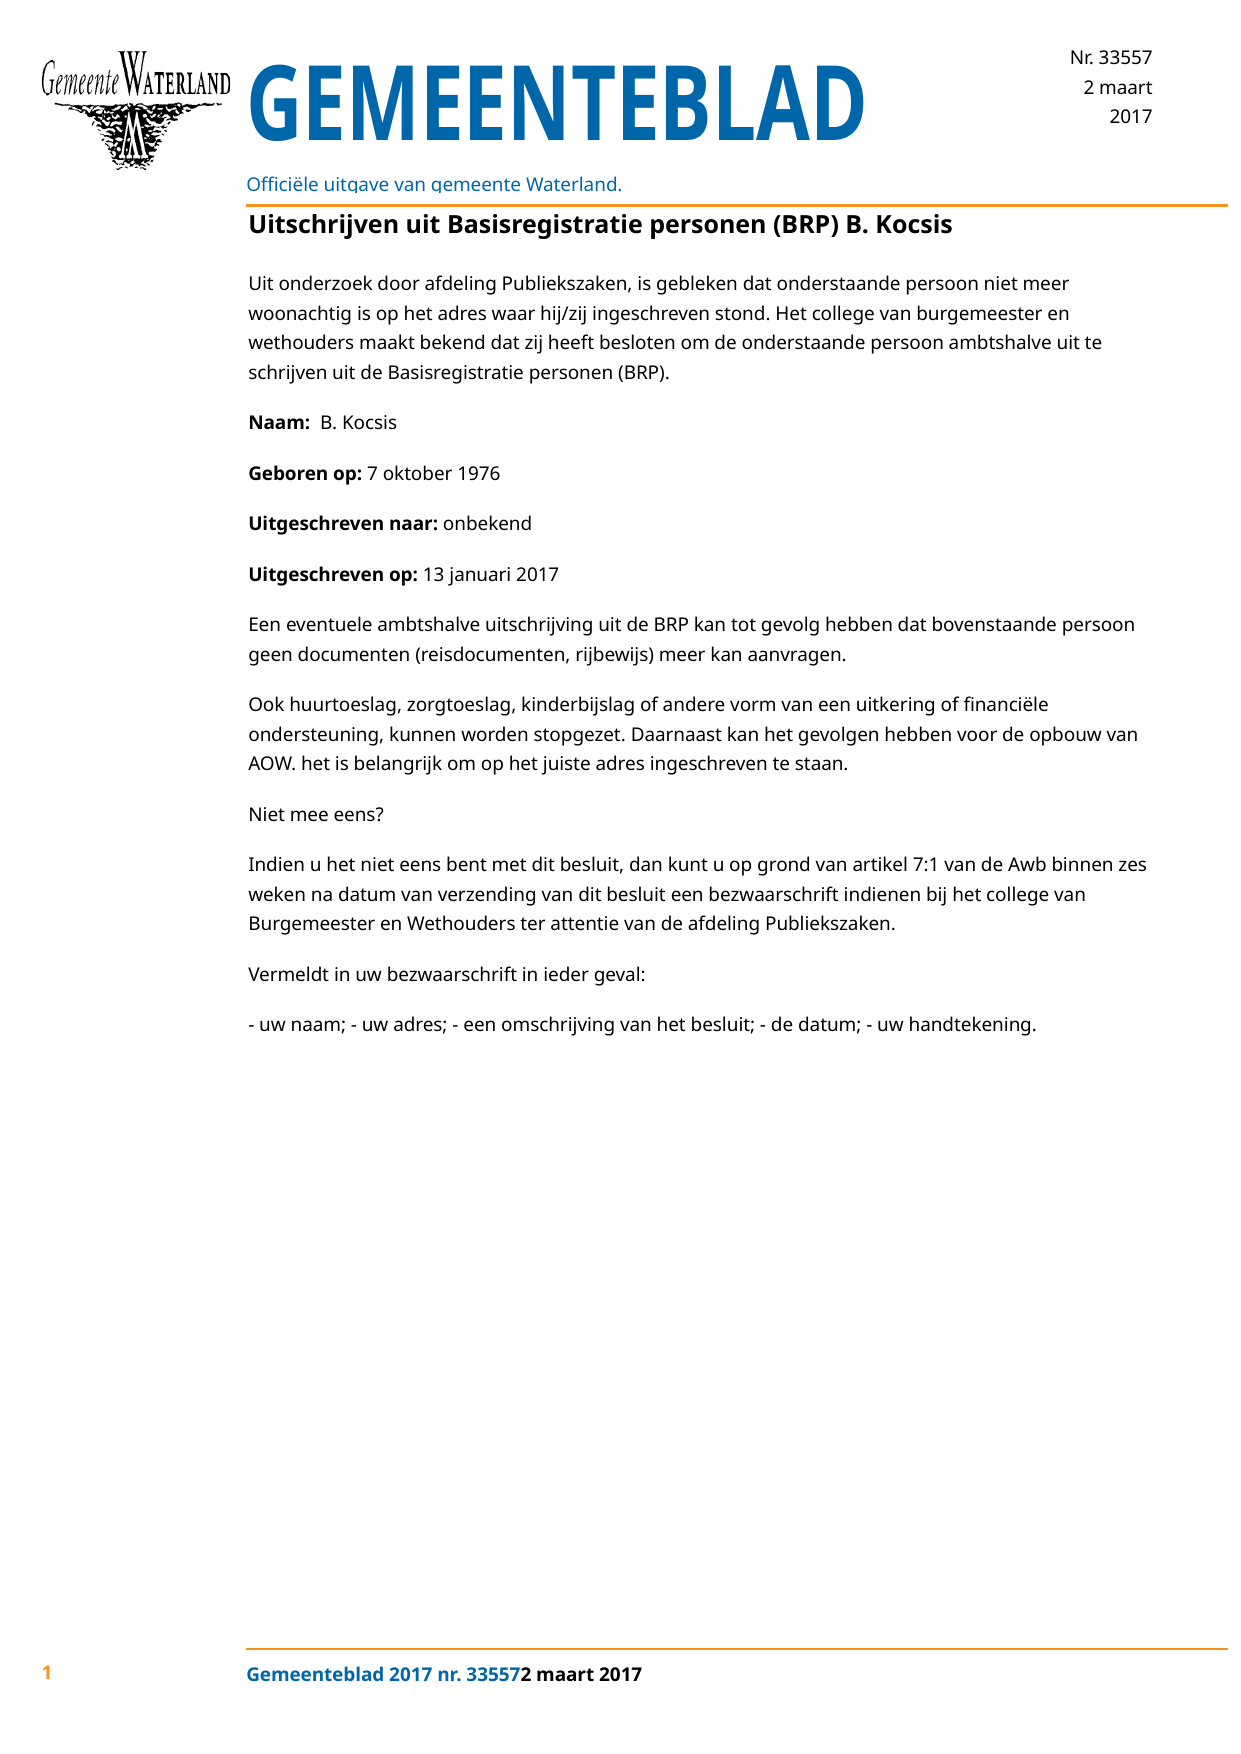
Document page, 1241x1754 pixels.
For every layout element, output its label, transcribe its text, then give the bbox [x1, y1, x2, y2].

text - uw naam; - uw adres; - een omschrijving van het besluit; - de datum; - uw handtekening. [248, 1011, 1152, 1037]
text Een eventuele ambtshalve uitschrijving uit de BRP kan tot gevolg hebben dat bovenstaande persoon geen documenten (reisdocumenten, rijbewijs) meer kan aanvragen. [248, 611, 1152, 666]
text Ook huurtoeslag, zorgtoeslag, kinderbijslag of andere vorm van een uitkering of financiële ondersteuning, kunnen worden stopgezet. Daarnaast kan het gevolgen hebben voor de opbouw van AOW. het is belangrijk om op het juiste adres ingeschreven te staan. [248, 691, 1152, 776]
text Vermeldt in uw bezwaarschrift in ieder geval: [248, 961, 1152, 986]
text Uit onderzoek door afdeling Publiekszaken, is gebleken dat onderstaande persoon niet meer woonachtig is op het adres waar hij/zij ingeschreven stond. Het college van burgemeester en wethouders maakt bekend dat zij heeft besloten om de onderstaande persoon ambtshalve uit te schrijven uit de Basisregistratie personen (BRP). [248, 270, 1152, 385]
text Geboren op: 7 oktober 1976 [248, 460, 1152, 486]
text Uitgeschreven naar: onbekend [248, 510, 1152, 536]
text Uitgeschreven op: 13 januari 2017 [248, 561, 1152, 586]
text Indien u het niet eens bent met dit besluit, dan kunt u op grond van artikel 7:1 van de Awb binnen zes weken na datum van verzending van dit besluit een bezwaarschrift indienen bij het college van Burgemeester en Wethouders ter attentie van de afdeling Publiekszaken. [248, 851, 1152, 936]
text Uitschrijven uit Basisregistratie personen (BRP) B. Kocsis [248, 207, 1152, 241]
text Naam: B. Kocsis [248, 409, 1152, 435]
text Niet mee eens? [248, 801, 1152, 826]
picture [41, 47, 231, 172]
